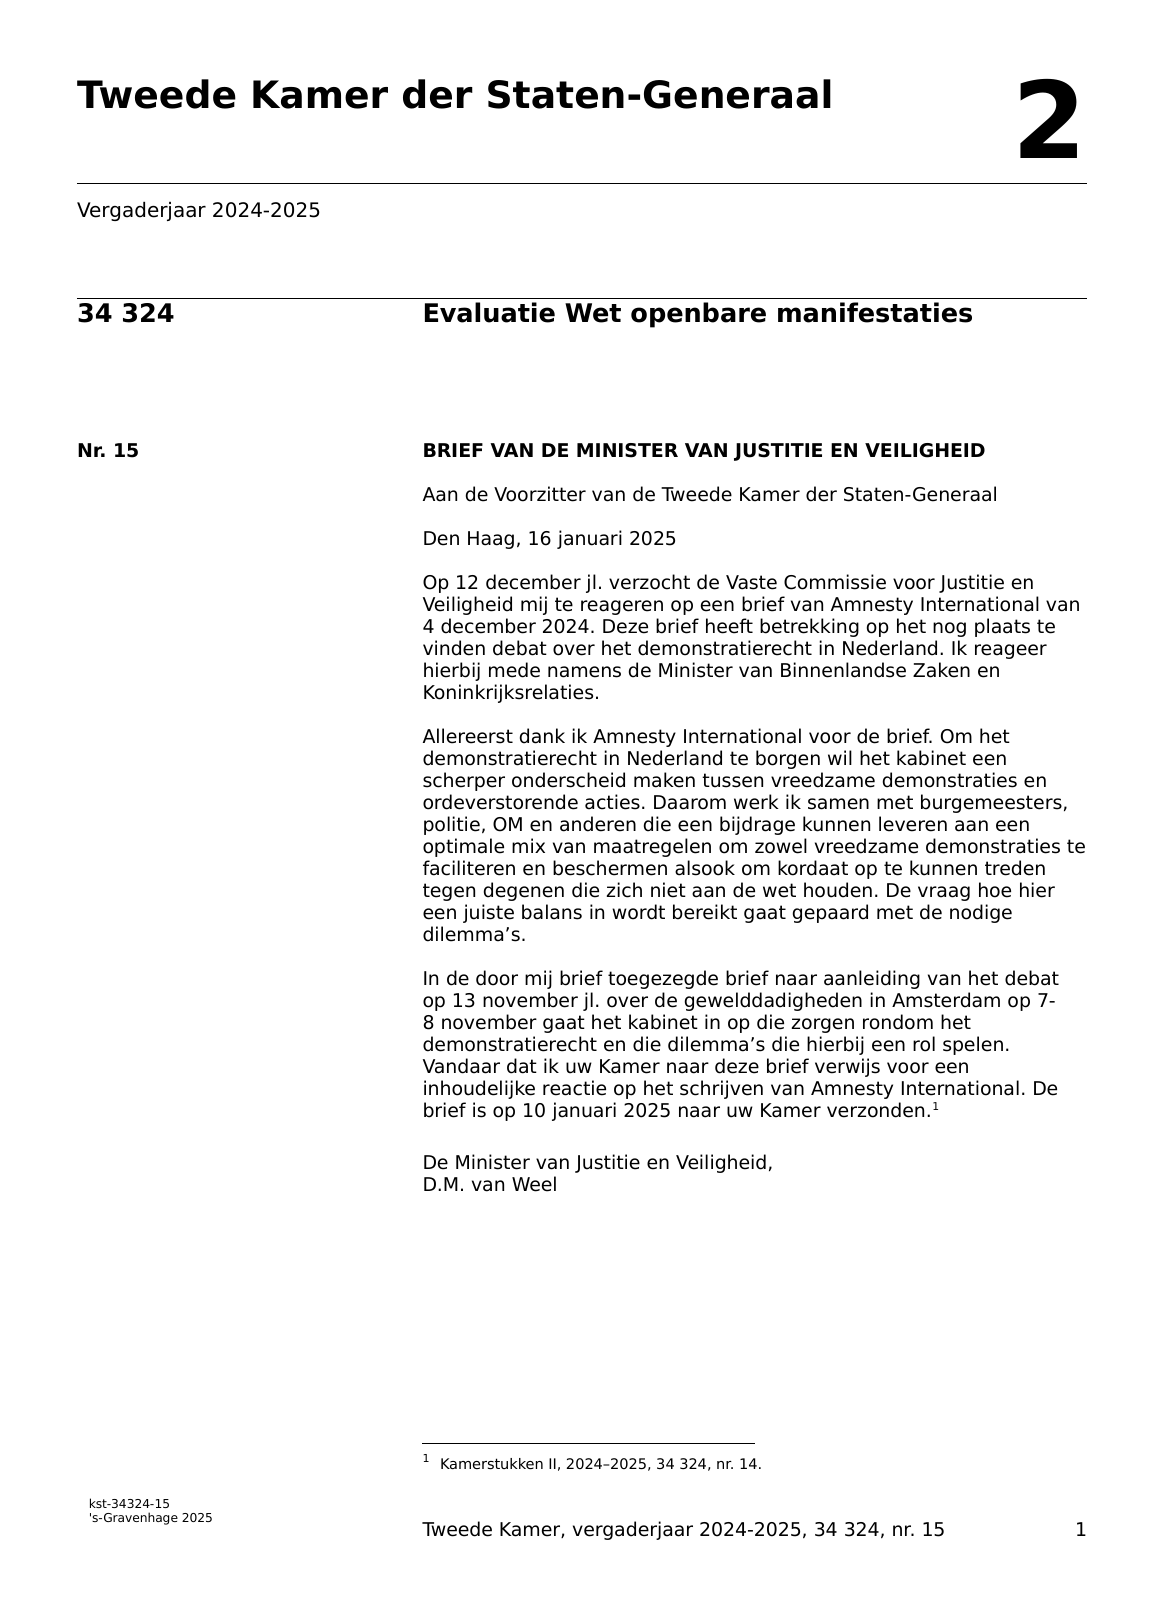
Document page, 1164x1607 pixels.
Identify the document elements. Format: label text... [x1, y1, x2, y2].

text Allereerst dank ik Amnesty International voor de brief. Om het demonstratierecht in Nederland te borgen wil het kabinet een scherper onderscheid maken tussen vreedzame demonstraties en ordeverstorende acties. Daarom werk ik samen met burgemeesters, politie, OM en anderen die een bijdrage kunnen leveren aan een optimale mix van maatregelen om zowel vreedzame demonstraties te faciliteren en beschermen alsook om kordaat op te kunnen treden tegen degenen die zich niet aan de wet houden. De vraag hoe hier een juiste balans in wordt bereikt gaat gepaard met de nodige dilemma’s. [422, 726, 1087, 946]
table_header 2 [886, 59, 1087, 183]
subtitle 34 324 Evaluatie Wet openbare manifestaties [77, 299, 1087, 329]
text 's-Gravenhage 2025 [88, 1511, 323, 1525]
text In de door mij brief toegezegde brief naar aanleiding van het debat op 13 november jl. over de gewelddadigheden in Amsterdam op 7-8 november gaat het kabinet in op die zorgen rondom het demonstratierecht en die dilemma’s die hierbij een rol spelen. Vandaar dat ik uw Kamer naar deze brief verwijs voor een inhoudelijke reactie op het schrijven van Amnesty International. De brief is op 10 januari 2025 naar uw Kamer verzonden. [422, 968, 1087, 1122]
subtitle Nr. 15 BRIEF VAN DE MINISTER VAN JUSTITIE EN VEILIGHEID [77, 440, 1087, 462]
text Den Haag, 16 januari 2025 [422, 528, 1087, 550]
text De Minister van Justitie en Veiligheid, D.M. van Weel [422, 1152, 1087, 1196]
text Op 12 december jl. verzocht de Vaste Commissie voor Justitie en Veiligheid mij te reageren op een brief van Amnesty International van 4 december 2024. Deze brief heeft betrekking op het nog plaats te vinden debat over het demonstratierecht in Nederland. Ik reageer hierbij mede namens de Minister van Binnenlandse Zaken en Koninkrijksrelaties. [422, 572, 1087, 704]
table_header Tweede Kamer der Staten-Generaal [77, 59, 886, 183]
table_cell Vergaderjaar 2024-2025 [77, 184, 1087, 298]
text Aan de Voorzitter van de Tweede Kamer der Staten-Generaal [422, 484, 1087, 506]
text Kamerstukken II, 2024–2025, 34 324, nr. 14. [422, 1452, 1087, 1474]
text kst-34324-15 [88, 1497, 323, 1511]
